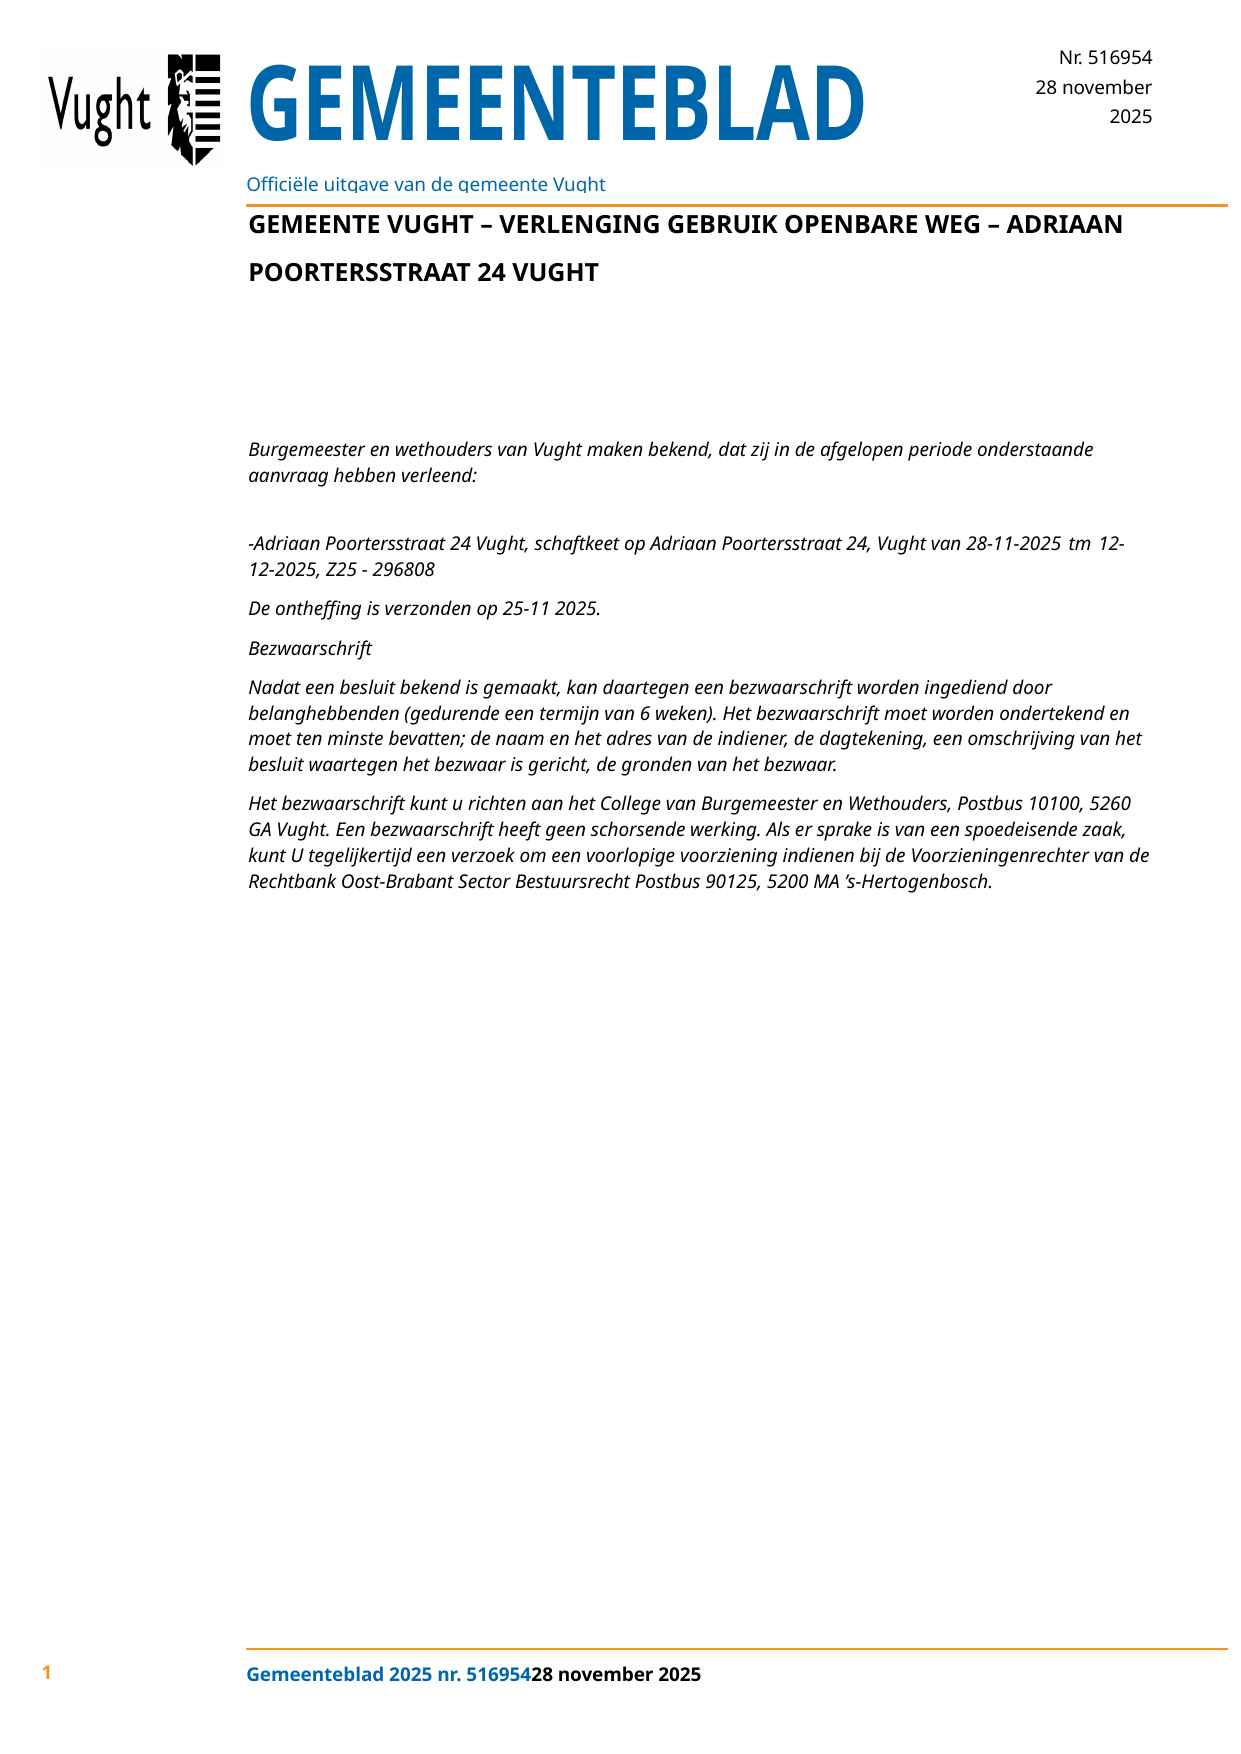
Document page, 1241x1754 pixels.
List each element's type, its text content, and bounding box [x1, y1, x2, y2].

text Het bezwaarschrift kunt u richten aan het College van Burgemeester en Wethouders, Postbus 10100, 5260 GA Vught. Een bezwaarschrift heeft geen schorsende werking. Als er sprake is van een spoedeisende zaak, kunt U tegelijkertijd een verzoek om een voorlopige voorziening indienen bij de Voorzieningenrechter van de Rechtbank Oost-Brabant Sector Bestuursrecht Postbus 90125, 5200 MA ’s-Hertogenbosch. [248, 791, 1152, 893]
text De ontheffing is verzonden op 25-11 2025. [248, 596, 1152, 621]
text -Adriaan Poortersstraat 24 Vught, schaftkeet op Adriaan Poortersstraat 24, Vught van 28-11-2025 tm 12-12-2025, Z25 - 296808 [248, 531, 1152, 582]
picture [41, 47, 231, 172]
text Burgemeester en wethouders van Vught maken bekend, dat zij in de afgelopen periode onderstaande aanvraag hebben verleend: [248, 436, 1152, 487]
text GEMEENTE VUGHT – VERLENGING GEBRUIK OPENBARE WEG – ADRIAAN POORTERSSTRAAT 24 VUGHT [248, 207, 1152, 288]
text Bezwaarschrift [248, 635, 1152, 661]
text Nadat een besluit bekend is gemaakt, kan daartegen een bezwaarschrift worden ingediend door belanghebbenden (gedurende een termijn van 6 weken). Het bezwaarschrift moet worden ondertekend en moet ten minste bevatten; de naam en het adres van de indiener, de dagtekening, een omschrijving van het besluit waartegen het bezwaar is gericht, de gronden van het bezwaar. [248, 674, 1152, 777]
